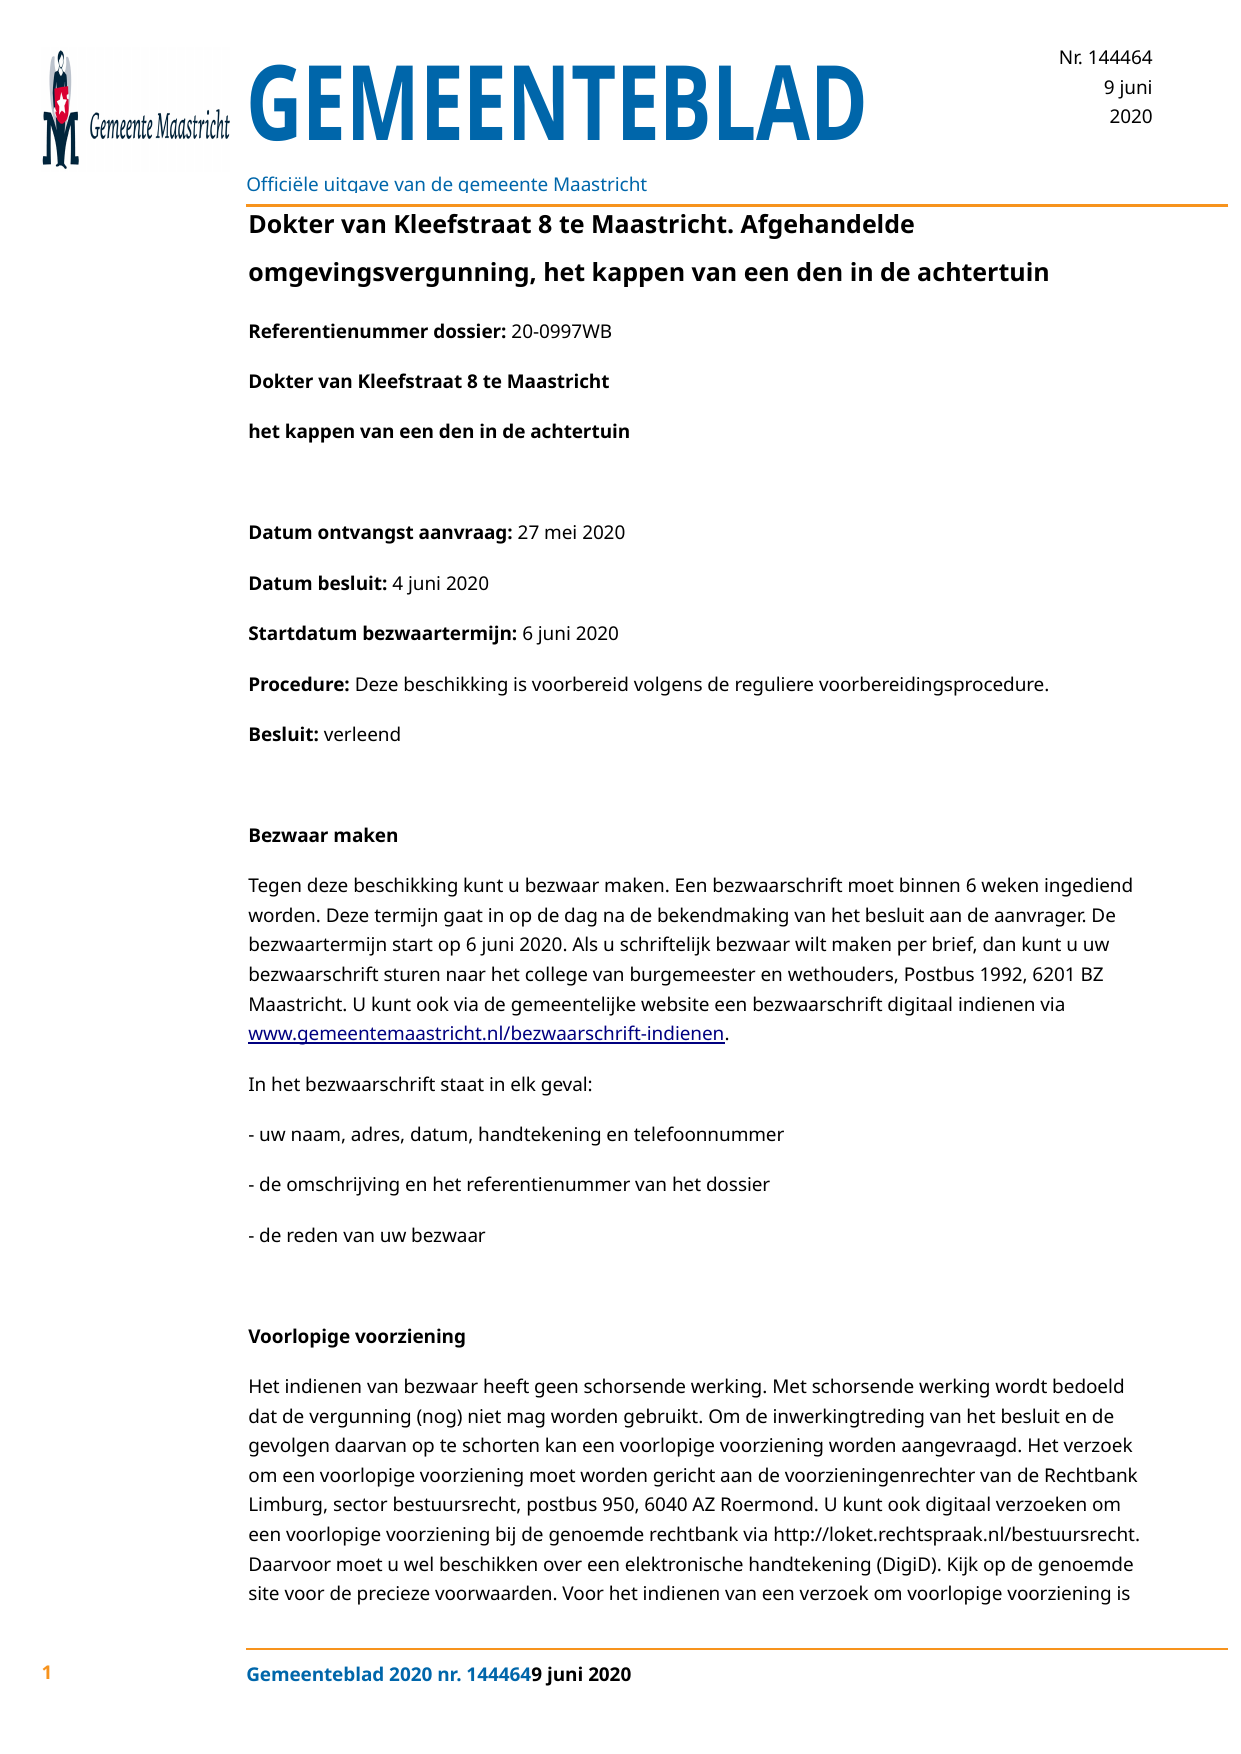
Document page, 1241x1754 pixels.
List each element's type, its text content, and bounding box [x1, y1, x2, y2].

picture [41, 47, 231, 172]
text Voorlopige voorziening [248, 1323, 1152, 1349]
text - de reden van uw bezwaar [248, 1222, 1152, 1248]
text - de omschrijving en het referentienummer van het dossier [248, 1172, 1152, 1197]
text Referentienummer dossier: 20-0997WB [248, 318, 1152, 344]
text het kappen van een den in de achtertuin [248, 419, 1152, 444]
text Startdatum bezwaartermijn: 6 juni 2020 [248, 620, 1152, 646]
text Dokter van Kleefstraat 8 te Maastricht [248, 368, 1152, 394]
text Procedure: Deze beschikking is voorbereid volgens de reguliere voorbereidingsprocedure. [248, 671, 1152, 697]
text Tegen deze beschikking kunt u bezwaar maken. Een bezwaarschrift moet binnen 6 weken ingediend worden. Deze termijn gaat in op de dag na de bekendmaking van het besluit aan de aanvrager. De bezwaartermijn start op 6 juni 2020. Als u schriftelijk bezwaar wilt maken per brief, dan kunt u uw bezwaarschrift sturen naar het college van burgemeester en wethouders, Postbus 1992, 6201 BZ Maastricht. U kunt ook via de gemeentelijke website een bezwaarschrift digitaal indienen via www.gemeentemaastricht.nl/bezwaarschrift-indienen. [248, 872, 1152, 1046]
text Bezwaar maken [248, 822, 1152, 848]
text - uw naam, adres, datum, handtekening en telefoonnummer [248, 1121, 1152, 1147]
text Besluit: verleend [248, 721, 1152, 747]
text In het bezwaarschrift staat in elk geval: [248, 1071, 1152, 1097]
text Dokter van Kleefstraat 8 te Maastricht. Afgehandelde omgevingsvergunning, het kappen van een den in de achtertuin [248, 207, 1152, 288]
text Het indienen van bezwaar heeft geen schorsende werking. Met schorsende werking wordt bedoeld dat de vergunning (nog) niet mag worden gebruikt. Om de inwerkingtreding van het besluit en de gevolgen daarvan op te schorten kan een voorlopige voorziening worden aangevraagd. Het verzoek om een voorlopige voorziening moet worden gericht aan de voorzieningenrechter van de Rechtbank Limburg, sector bestuursrecht, postbus 950, 6040 AZ Roermond. U kunt ook digitaal verzoeken om een voorlopige voorziening bij de genoemde rechtbank via http://loket.rechtspraak.nl/bestuursrecht. Daarvoor moet u wel beschikken over een elektronische handtekening (DigiD). Kijk op de genoemde site voor de precieze voorwaarden. Voor het indienen van een verzoek om voorlopige voorziening is [248, 1373, 1152, 1606]
text Datum ontvangst aanvraag: 27 mei 2020 [248, 519, 1152, 545]
text Datum besluit: 4 juni 2020 [248, 570, 1152, 596]
